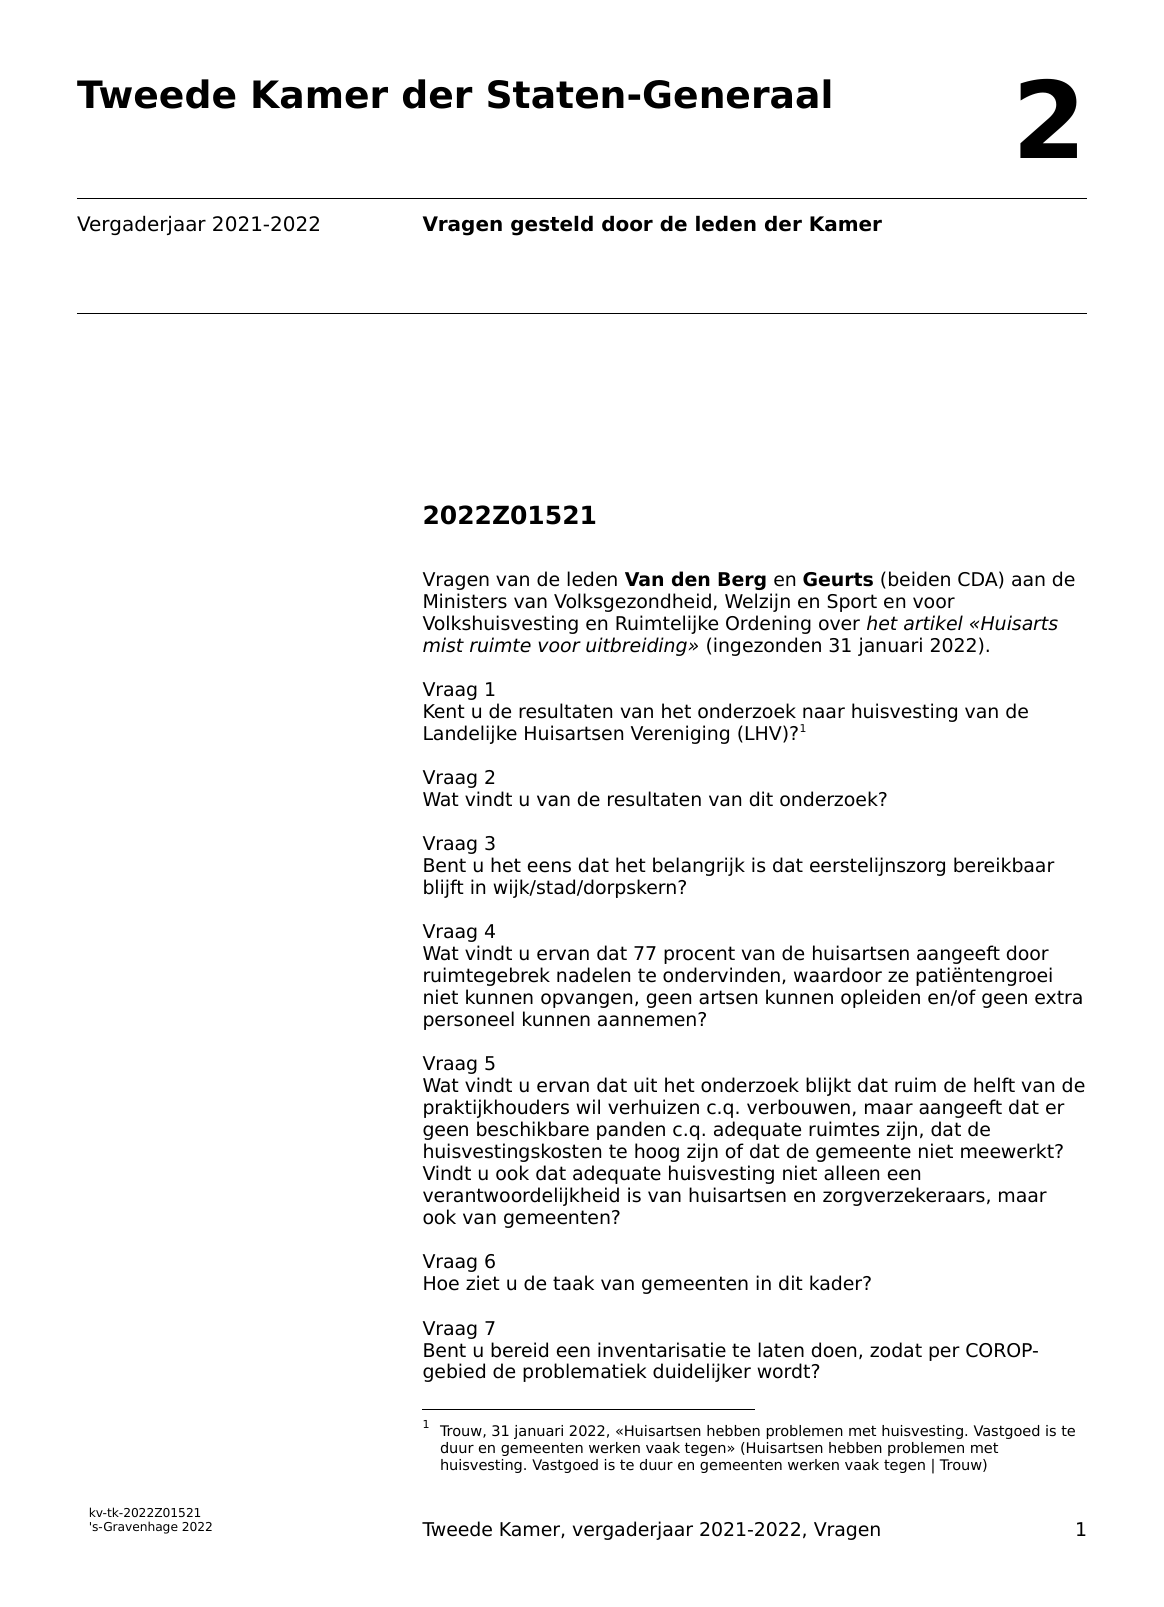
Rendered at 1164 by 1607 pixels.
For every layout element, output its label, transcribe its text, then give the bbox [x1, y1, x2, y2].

table_cell Vergaderjaar 2021-2022 [77, 199, 422, 313]
text Wat vindt u van de resultaten van dit onderzoek? [422, 789, 1087, 811]
text Vragen van de leden Van den Berg en Geurts (beiden CDA) aan de Ministers van Volksgezondheid, Welzijn en Sport en voor Volkshuisvesting en Ruimtelijke Ordening over het artikel «Huisarts mist ruimte voor uitbreiding» (ingezonden 31 januari 2022). [422, 569, 1087, 657]
text Vraag 3 [422, 833, 1087, 855]
text Vraag 7 [422, 1317, 1087, 1339]
table_header 2 [886, 59, 1087, 198]
text Vraag 4 [422, 921, 1087, 943]
text Kent u de resultaten van het onderzoek naar huisvesting van de Landelijke Huisartsen Vereniging (LHV)? [422, 701, 1087, 745]
text Vraag 2 [422, 767, 1087, 789]
text Wat vindt u ervan dat uit het onderzoek blijkt dat ruim de helft van de praktijkhouders wil verhuizen c.q. verbouwen, maar aangeeft dat er geen beschikbare panden c.q. adequate ruimtes zijn, dat de huisvestingskosten te hoog zijn of dat de gemeente niet meewerkt? Vindt u ook dat adequate huisvesting niet alleen een verantwoordelijkheid is van huisartsen en zorgverzekeraars, maar ook van gemeenten? [422, 1075, 1087, 1229]
table_cell Vragen gesteld door de leden der Kamer [422, 199, 1087, 313]
text 's-Gravenhage 2022 [88, 1520, 323, 1534]
text Trouw, 31 januari 2022, «Huisartsen hebben problemen met huisvesting. Vastgoed is te duur en gemeenten werken vaak tegen» (Huisartsen hebben problemen met huisvesting. Vastgoed is te duur en gemeenten werken vaak tegen | Trouw) [422, 1418, 1087, 1474]
text Bent u het eens dat het belangrijk is dat eerstelijnszorg bereikbaar blijft in wijk/stad/dorpskern? [422, 855, 1087, 899]
text Hoe ziet u de taak van gemeenten in dit kader? [422, 1273, 1087, 1295]
table_header Tweede Kamer der Staten-Generaal [77, 59, 886, 198]
text 2022Z01521 [422, 501, 1087, 531]
text Vraag 5 [422, 1053, 1087, 1075]
text Vraag 1 [422, 679, 1087, 701]
text Vraag 6 [422, 1251, 1087, 1273]
text Bent u bereid een inventarisatie te laten doen, zodat per COROP-gebied de problematiek duidelijker wordt? [422, 1339, 1087, 1383]
text kv-tk-2022Z01521 [88, 1506, 323, 1520]
text Wat vindt u ervan dat 77 procent van de huisartsen aangeeft door ruimtegebrek nadelen te ondervinden, waardoor ze patiëntengroei niet kunnen opvangen, geen artsen kunnen opleiden en/of geen extra personeel kunnen aannemen? [422, 943, 1087, 1031]
